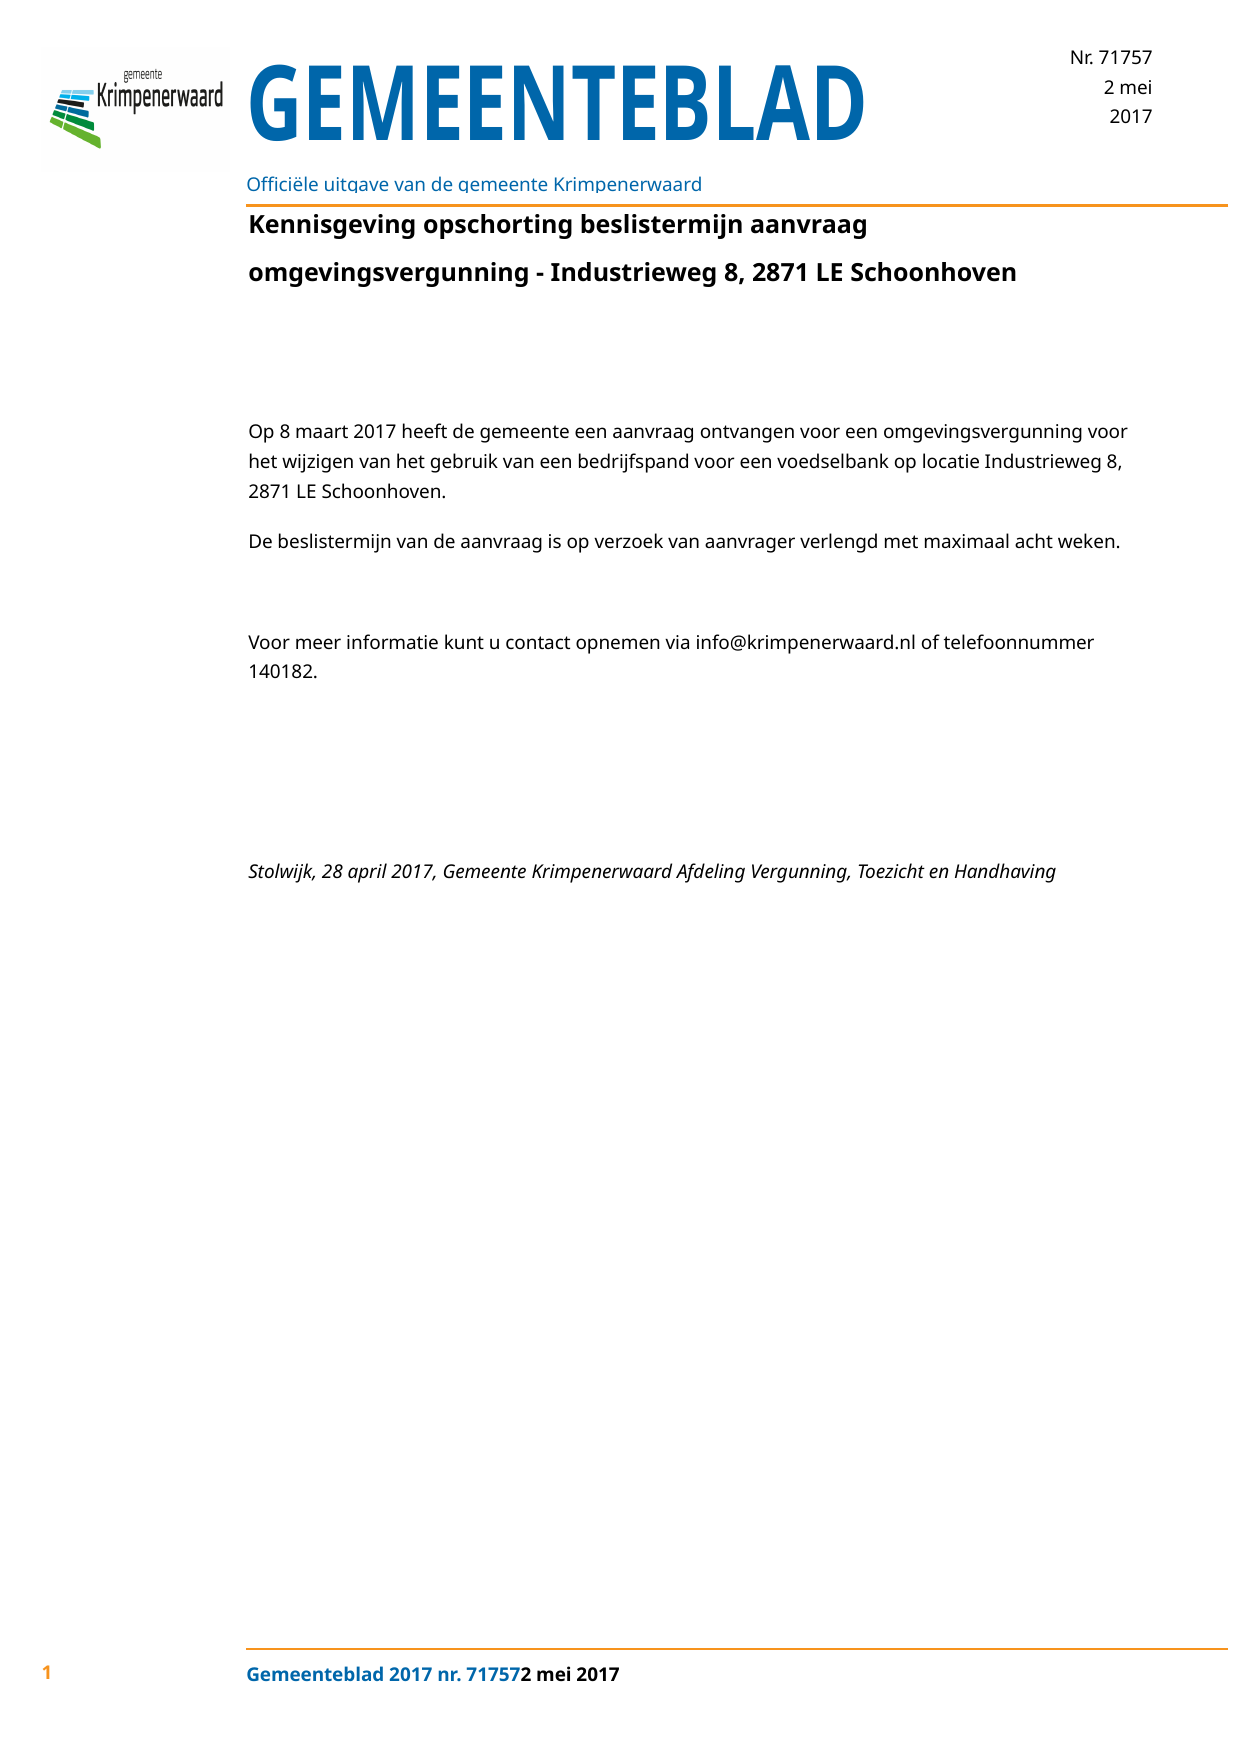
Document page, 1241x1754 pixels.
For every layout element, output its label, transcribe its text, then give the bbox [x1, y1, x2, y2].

text Op 8 maart 2017 heeft de gemeente een aanvraag ontvangen voor een omgevingsvergunning voor het wijzigen van het gebruik van een bedrijfspand voor een voedselbank op locatie Industrieweg 8, 2871 LE Schoonhoven. [248, 419, 1152, 504]
text De beslistermijn van de aanvraag is op verzoek van aanvrager verlengd met maximaal acht weken. [248, 528, 1152, 554]
text Voor meer informatie kunt u contact opnemen via info@krimpenerwaard.nl of telefoonnummer 140182. [248, 629, 1152, 684]
picture [41, 47, 231, 172]
text Stolwijk, 28 april 2017, Gemeente Krimpenerwaard Afdeling Vergunning, Toezicht en Handhaving [248, 858, 1152, 883]
text Kennisgeving opschorting beslistermijn aanvraag omgevingsvergunning - Industrieweg 8, 2871 LE Schoonhoven [248, 207, 1152, 288]
